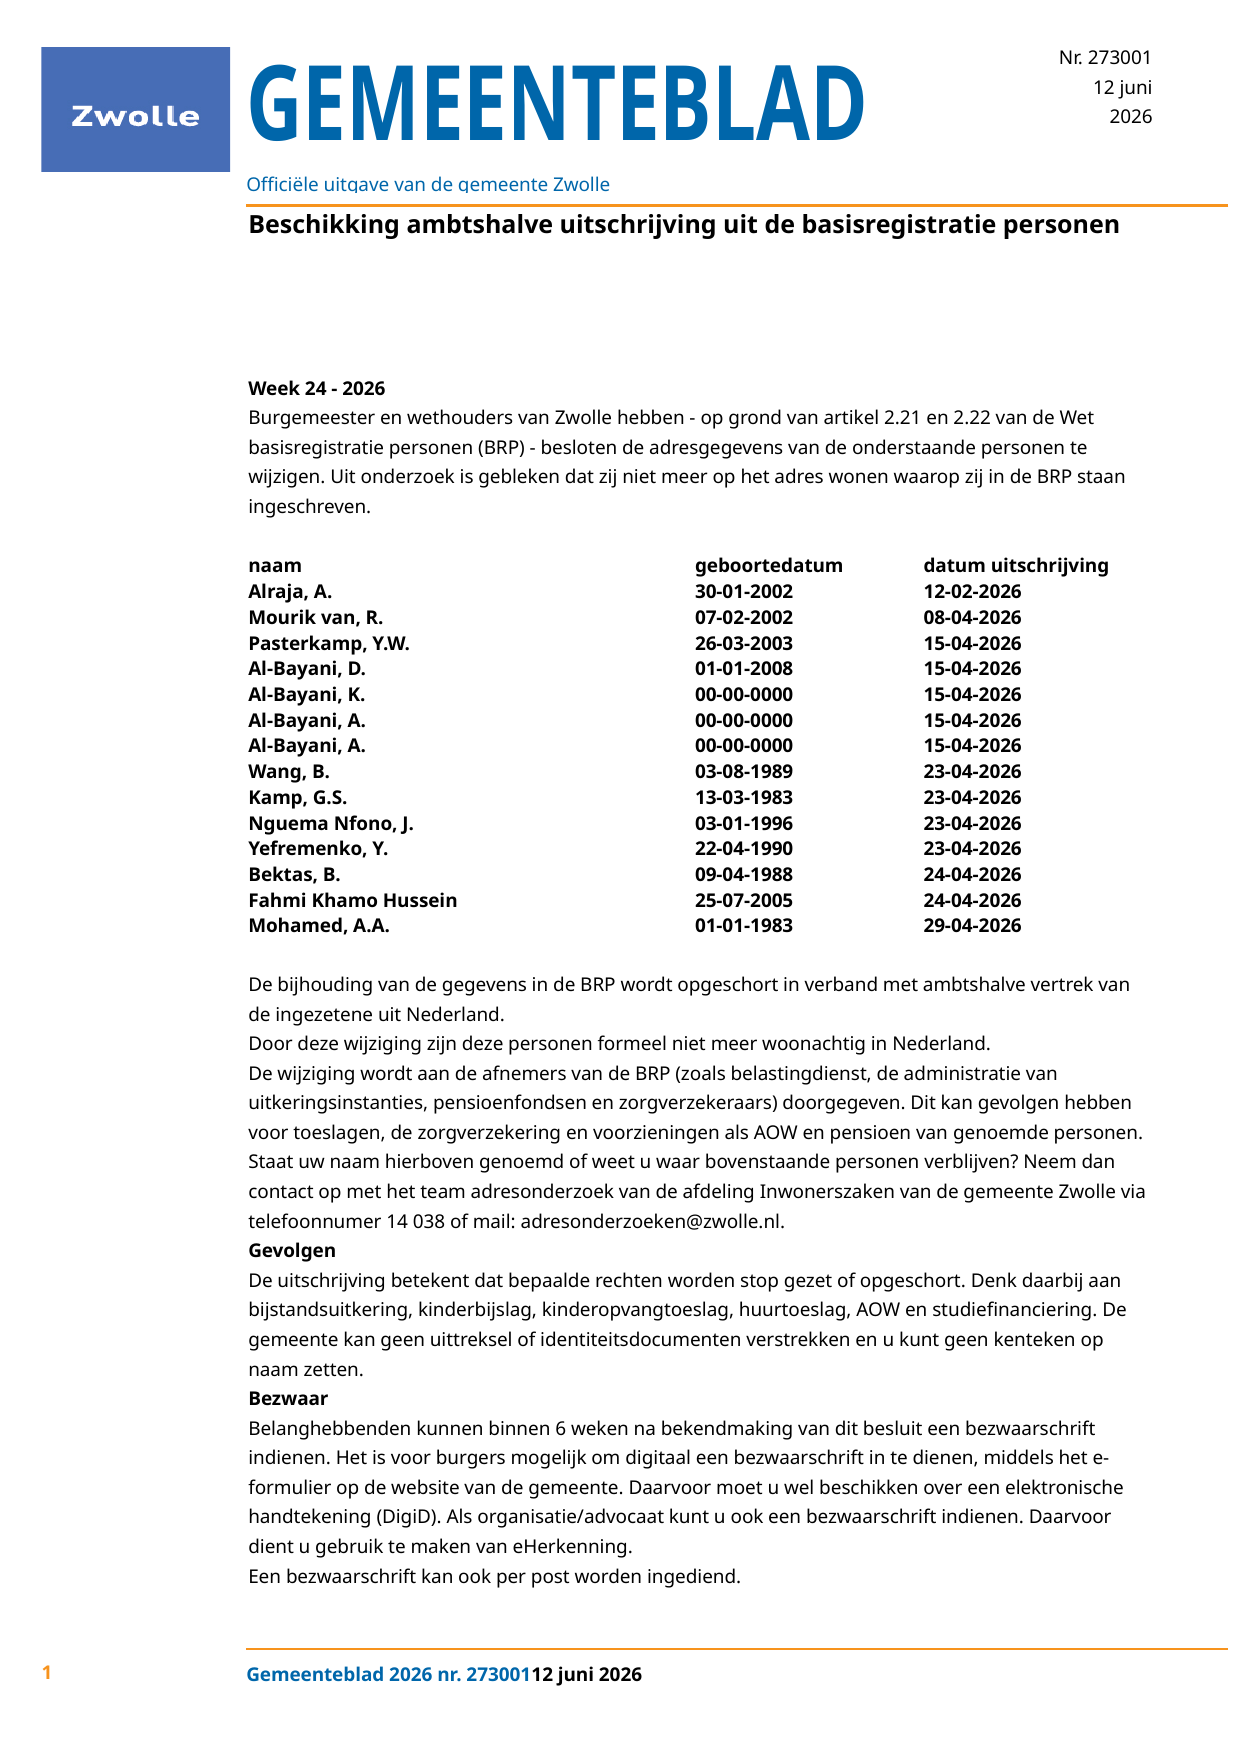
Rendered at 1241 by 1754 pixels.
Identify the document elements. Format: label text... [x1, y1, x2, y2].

text Gevolgen [248, 1237, 1152, 1263]
table_header naam [248, 553, 695, 578]
table_cell Fahmi Khamo Hussein [248, 887, 695, 913]
table_cell 24-04-2026 [923, 887, 1152, 913]
text Burgemeester en wethouders van Zwolle hebben - op grond van artikel 2.21 en 2.22 van de Wet basisregistratie personen (BRP) - besloten de adresgegevens van de onderstaande personen te wijzigen. Uit onderzoek is gebleken dat zij niet meer op het adres wonen waarop zij in de BRP staan ingeschreven. [248, 404, 1152, 519]
table_header geboortedatum [695, 553, 923, 578]
text Beschikking ambtshalve uitschrijving uit de basisregistratie personen [248, 207, 1152, 241]
text Staat uw naam hierboven genoemd of weet u waar bovenstaande personen verblijven? Neem dan contact op met het team adresonderzoek van de afdeling Inwonerszaken van de gemeente Zwolle via telefoonnumer 14 038 of mail: adresonderzoeken@zwolle.nl. [248, 1149, 1152, 1234]
table_cell 30-01-2002 [695, 578, 923, 604]
table_cell Al-Bayani, D. [248, 655, 695, 681]
table_cell 22-04-1990 [695, 836, 923, 861]
text De wijziging wordt aan de afnemers van de BRP (zoals belastingdienst, de administratie van uitkeringsinstanties, pensioenfondsen en zorgverzekeraars) doorgegeven. Dit kan gevolgen hebben voor toeslagen, de zorgverzekering en voorzieningen als AOW en pensioen van genoemde personen. [248, 1060, 1152, 1145]
table_cell Kamp, G.S. [248, 784, 695, 810]
table_cell 12-02-2026 [923, 578, 1152, 604]
table_cell 15-04-2026 [923, 655, 1152, 681]
table_cell Al-Bayani, A. [248, 733, 695, 758]
table_cell Bektas, B. [248, 861, 695, 887]
text Door deze wijziging zijn deze personen formeel niet meer woonachtig in Nederland. [248, 1030, 1152, 1056]
table_cell 00-00-0000 [695, 707, 923, 733]
table_cell 15-04-2026 [923, 630, 1152, 655]
table_cell Wang, B. [248, 758, 695, 784]
table_cell 24-04-2026 [923, 861, 1152, 887]
table_cell Mohamed, A.A. [248, 913, 695, 938]
text Belanghebbenden kunnen binnen 6 weken na bekendmaking van dit besluit een bezwaarschrift indienen. Het is voor burgers mogelijk om digitaal een bezwaarschrift in te dienen, middels het e-formulier op de website van de gemeente. Daarvoor moet u wel beschikken over een elektronische handtekening (DigiD). Als organisatie/advocaat kunt u ook een bezwaarschrift indienen. Daarvoor dient u gebruik te maken van eHerkenning. [248, 1415, 1152, 1559]
table_cell 23-04-2026 [923, 784, 1152, 810]
table_cell Al-Bayani, K. [248, 681, 695, 707]
table_cell 01-01-2008 [695, 655, 923, 681]
text De bijhouding van de gegevens in de BRP wordt opgeschort in verband met ambtshalve vertrek van de ingezetene uit Nederland. [248, 971, 1152, 1027]
table_cell 15-04-2026 [923, 681, 1152, 707]
table_cell 23-04-2026 [923, 758, 1152, 784]
table_cell Al-Bayani, A. [248, 707, 695, 733]
text Week 24 - 2026 [248, 375, 1152, 401]
table_cell 08-04-2026 [923, 604, 1152, 630]
table_cell 23-04-2026 [923, 810, 1152, 836]
table_header datum uitschrijving [923, 553, 1152, 578]
table_cell 26-03-2003 [695, 630, 923, 655]
text De uitschrijving betekent dat bepaalde rechten worden stop gezet of opgeschort. Denk daarbij aan bijstandsuitkering, kinderbijslag, kinderopvangtoeslag, huurtoeslag, AOW en studiefinanciering. De gemeente kan geen uittreksel of identiteitsdocumenten verstrekken en u kunt geen kenteken op naam zetten. [248, 1267, 1152, 1382]
table_cell 07-02-2002 [695, 604, 923, 630]
picture [41, 47, 231, 172]
table_cell 15-04-2026 [923, 707, 1152, 733]
table_cell Nguema Nfono, J. [248, 810, 695, 836]
table_cell Alraja, A. [248, 578, 695, 604]
table_cell 03-01-1996 [695, 810, 923, 836]
table_cell 13-03-1983 [695, 784, 923, 810]
table_cell 01-01-1983 [695, 913, 923, 938]
table_cell 15-04-2026 [923, 733, 1152, 758]
table_cell 00-00-0000 [695, 733, 923, 758]
table_cell 03-08-1989 [695, 758, 923, 784]
table_cell Mourik van, R. [248, 604, 695, 630]
table_cell 23-04-2026 [923, 836, 1152, 861]
table_cell 00-00-0000 [695, 681, 923, 707]
text Een bezwaarschrift kan ook per post worden ingediend. [248, 1563, 1152, 1589]
table_cell 29-04-2026 [923, 913, 1152, 938]
table_cell Yefremenko, Y. [248, 836, 695, 861]
text Bezwaar [248, 1385, 1152, 1411]
table_cell 25-07-2005 [695, 887, 923, 913]
table_cell 09-04-1988 [695, 861, 923, 887]
table_cell Pasterkamp, Y.W. [248, 630, 695, 655]
